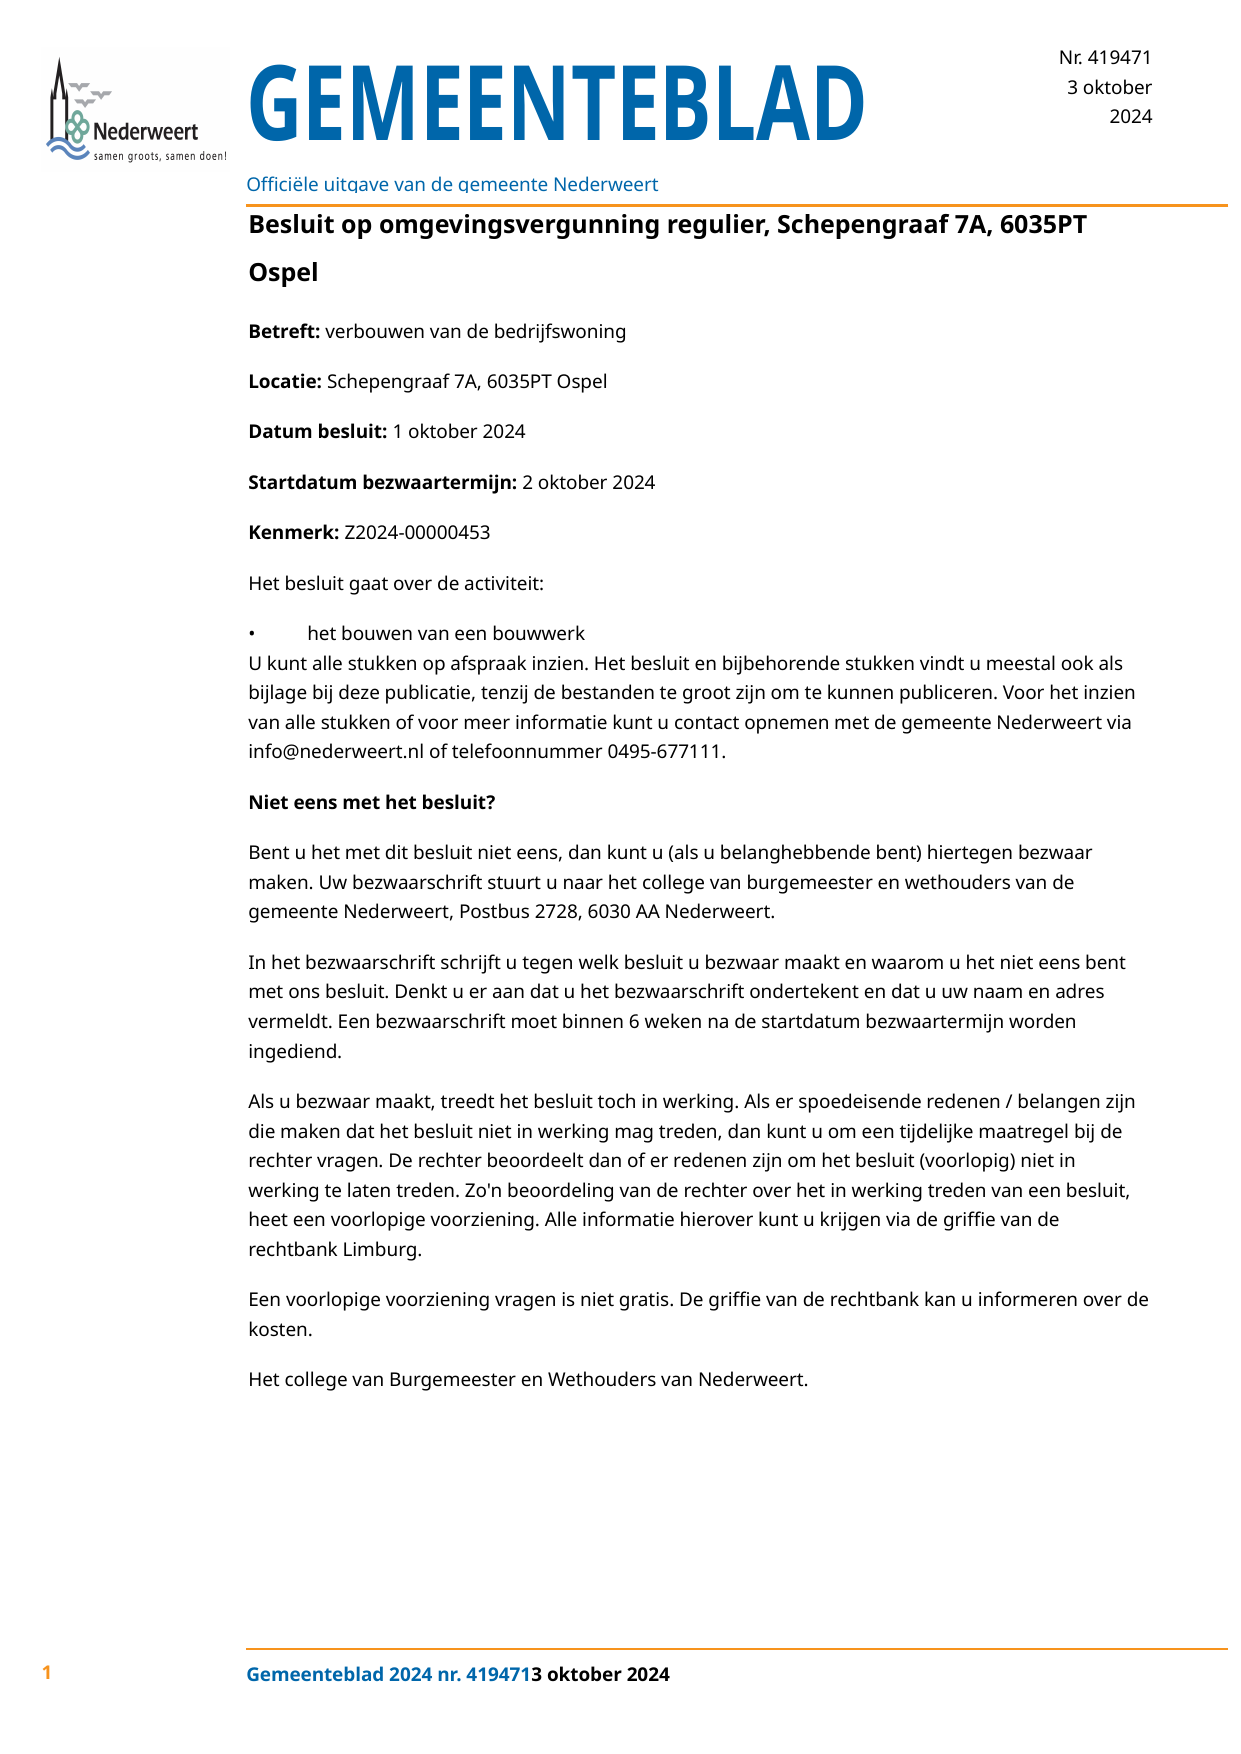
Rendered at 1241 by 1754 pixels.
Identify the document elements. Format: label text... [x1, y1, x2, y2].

text Locatie: Schepengraaf 7A, 6035PT Ospel [248, 368, 1152, 394]
text Kenmerk: Z2024-00000453 [248, 519, 1152, 545]
text Bent u het met dit besluit niet eens, dan kunt u (als u belanghebbende bent) hiertegen bezwaar maken. Uw bezwaarschrift stuurt u naar het college van burgemeester en wethouders van de gemeente Nederweert, Postbus 2728, 6030 AA Nederweert. [248, 839, 1152, 924]
text Besluit op omgevingsvergunning regulier, Schepengraaf 7A, 6035PT Ospel [248, 207, 1152, 288]
text Als u bezwaar maakt, treedt het besluit toch in werking. Als er spoedeisende redenen / belangen zijn die maken dat het besluit niet in werking mag treden, dan kunt u om een tijdelijke maatregel bij de rechter vragen. De rechter beoordeelt dan of er redenen zijn om het besluit (voorlopig) niet in werking te laten treden. Zo'n beoordeling van de rechter over het in werking treden van een besluit, heet een voorlopige voorziening. Alle informatie hierover kunt u krijgen via de griffie van de rechtbank Limburg. [248, 1088, 1152, 1262]
list het bouwen van een bouwwerk [248, 620, 1152, 646]
text U kunt alle stukken op afspraak inzien. Het besluit en bijbehorende stukken vindt u meestal ook als bijlage bij deze publicatie, tenzij de bestanden te groot zijn om te kunnen publiceren. Voor het inzien van alle stukken of voor meer informatie kunt u contact opnemen met de gemeente Nederweert via info@nederweert.nl of telefoonnummer 0495-677111. [248, 650, 1152, 764]
text Betreft: verbouwen van de bedrijfswoning [248, 318, 1152, 344]
text In het bezwaarschrift schrijft u tegen welk besluit u bezwaar maakt en waarom u het niet eens bent met ons besluit. Denkt u er aan dat u het bezwaarschrift ondertekent en dat u uw naam en adres vermeldt. Een bezwaarschrift moet binnen 6 weken na de startdatum bezwaartermijn worden ingediend. [248, 949, 1152, 1064]
text Het besluit gaat over de activiteit: [248, 570, 1152, 596]
text Niet eens met het besluit? [248, 789, 1152, 815]
text Een voorlopige voorziening vragen is niet gratis. De griffie van de rechtbank kan u informeren over de kosten. [248, 1287, 1152, 1342]
text Datum besluit: 1 oktober 2024 [248, 419, 1152, 444]
picture [41, 47, 231, 172]
text Het college van Burgemeester en Wethouders van Nederweert. [248, 1367, 1152, 1392]
text Startdatum bezwaartermijn: 2 oktober 2024 [248, 469, 1152, 495]
